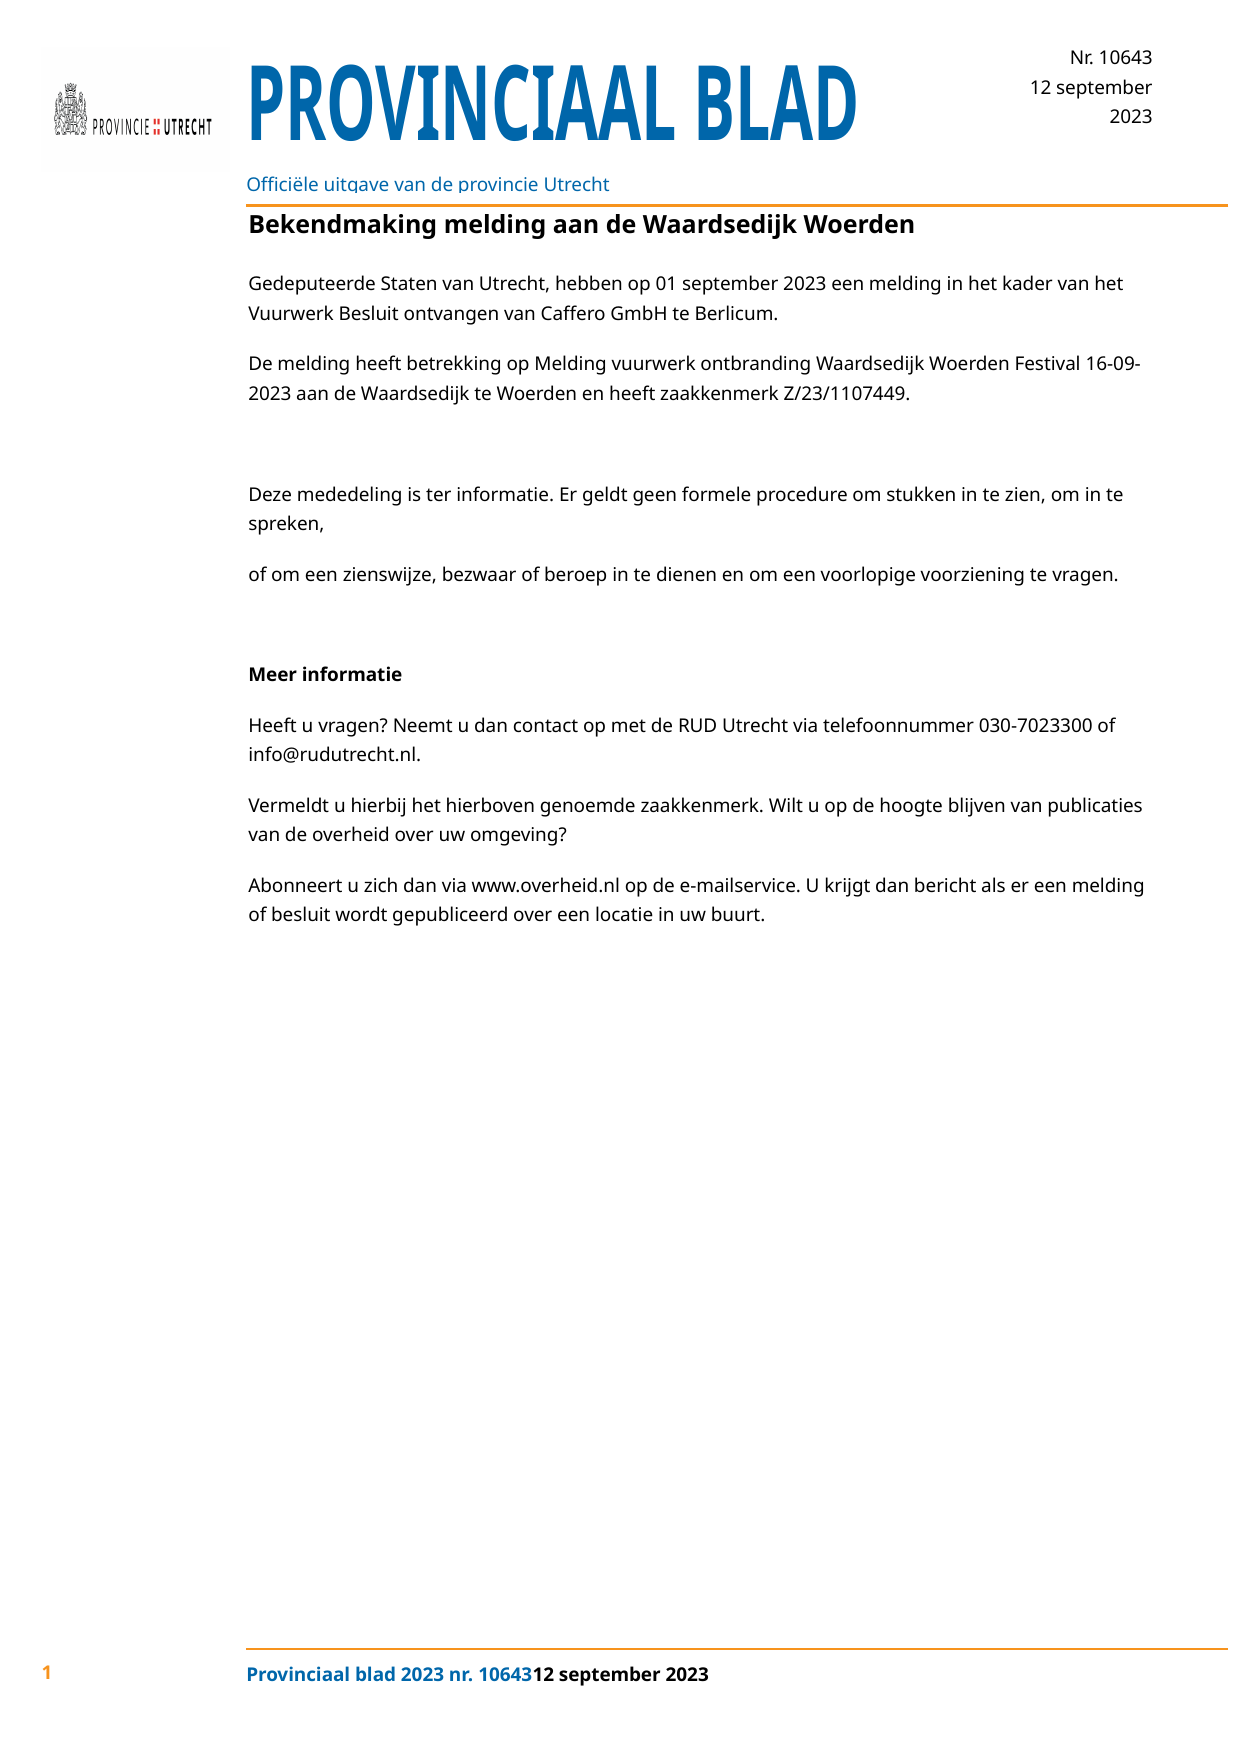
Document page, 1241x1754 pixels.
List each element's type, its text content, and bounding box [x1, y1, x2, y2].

text Bekendmaking melding aan de Waardsedijk Woerden [248, 207, 1152, 241]
text of om een zienswijze, bezwaar of beroep in te dienen en om een voorlopige voorziening te vragen. [248, 561, 1152, 586]
text Deze mededeling is ter informatie. Er geldt geen formele procedure om stukken in te zien, om in te spreken, [248, 481, 1152, 536]
text Meer informatie [248, 662, 1152, 687]
text Abonneert u zich dan via www.overheid.nl op de e-mailservice. U krijgt dan bericht als er een melding of besluit wordt gepubliceerd over een locatie in uw buurt. [248, 872, 1152, 927]
text Heeft u vragen? Neemt u dan contact op met de RUD Utrecht via telefoonnummer 030-7023300 of info@rudutrecht.nl. [248, 712, 1152, 767]
picture [41, 47, 231, 172]
text Vermeldt u hierbij het hierboven genoemde zaakkenmerk. Wilt u op de hoogte blijven van publicaties van de overheid over uw omgeving? [248, 792, 1152, 847]
text Gedeputeerde Staten van Utrecht, hebben op 01 september 2023 een melding in het kader van het Vuurwerk Besluit ontvangen van Caffero GmbH te Berlicum. [248, 270, 1152, 326]
text De melding heeft betrekking op Melding vuurwerk ontbranding Waardsedijk Woerden Festival 16-09-2023 aan de Waardsedijk te Woerden en heeft zaakkenmerk Z/23/1107449. [248, 350, 1152, 406]
